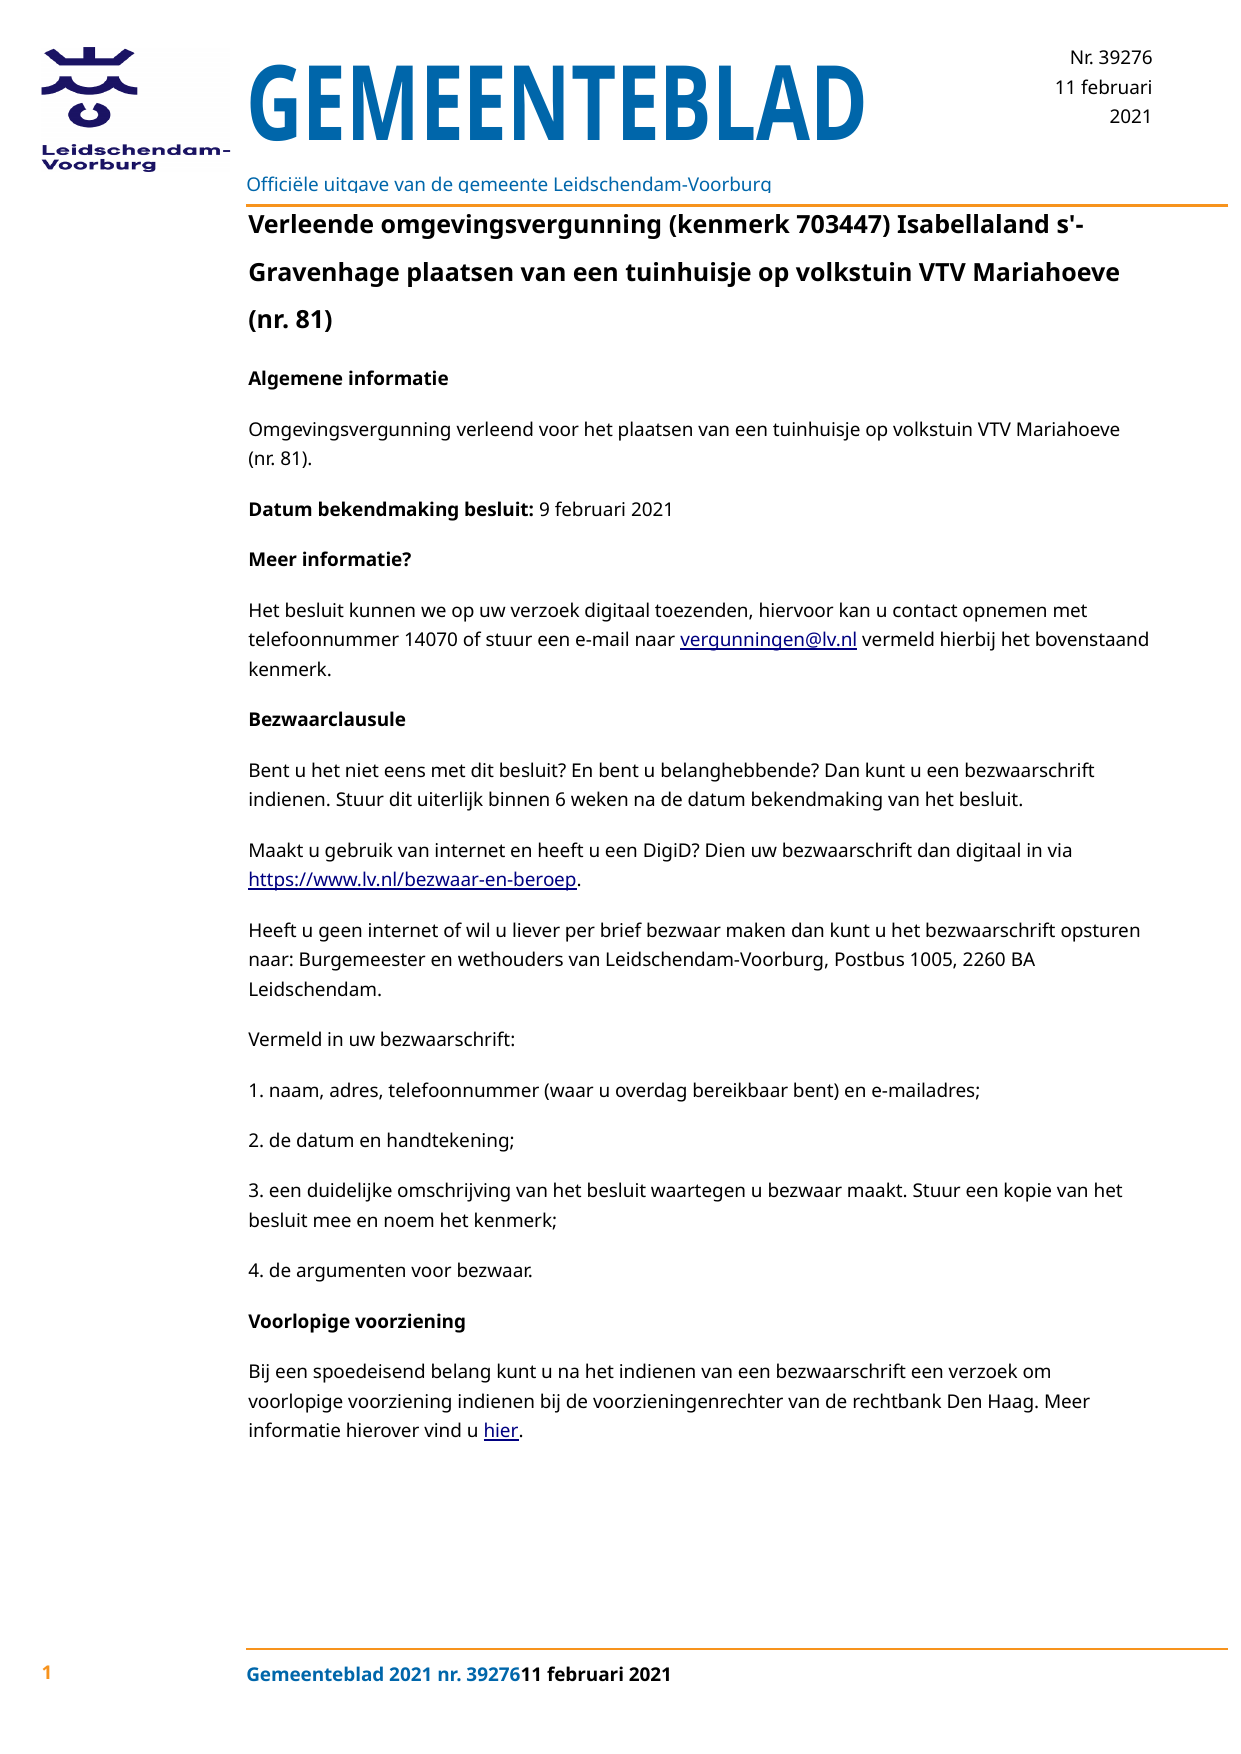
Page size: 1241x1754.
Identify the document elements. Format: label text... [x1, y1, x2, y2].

text Algemene informatie [248, 366, 1152, 391]
text Maakt u gebruik van internet en heeft u een DigiD? Dien uw bezwaarschrift dan digitaal in via https://www.lv.nl/bezwaar-en-beroep. [248, 837, 1152, 892]
text Bij een spoedeisend belang kunt u na het indienen van een bezwaarschrift een verzoek om voorlopige voorziening indienen bij de voorzieningenrechter van de rechtbank Den Haag. Meer informatie hierover vind u hier. [248, 1358, 1152, 1443]
text Bent u het niet eens met dit besluit? En bent u belanghebbende? Dan kunt u een bezwaarschrift indienen. Stuur dit uiterlijk binnen 6 weken na de datum bekendmaking van het besluit. [248, 757, 1152, 812]
text 3. een duidelijke omschrijving van het besluit waartegen u bezwaar maakt. Stuur een kopie van het besluit mee en noem het kenmerk; [248, 1178, 1152, 1233]
picture [41, 47, 231, 172]
text Heeft u geen internet of wil u liever per brief bezwaar maken dan kunt u het bezwaarschrift opsturen naar: Burgemeester en wethouders van Leidschendam-Voorburg, Postbus 1005, 2260 BA Leidschendam. [248, 917, 1152, 1002]
text 1. naam, adres, telefoonnummer (waar u overdag bereikbaar bent) en e-mailadres; [248, 1077, 1152, 1102]
text 2. de datum en handtekening; [248, 1127, 1152, 1153]
text Voorlopige voorziening [248, 1308, 1152, 1334]
text Datum bekendmaking besluit: 9 februari 2021 [248, 496, 1152, 522]
text Omgevingsvergunning verleend voor het plaatsen van een tuinhuisje op volkstuin VTV Mariahoeve (nr. 81). [248, 416, 1152, 471]
text 4. de argumenten voor bezwaar. [248, 1258, 1152, 1283]
text Het besluit kunnen we op uw verzoek digitaal toezenden, hiervoor kan u contact opnemen met telefoonnummer 14070 of stuur een e-mail naar vergunningen@lv.nl vermeld hierbij het bovenstaand kenmerk. [248, 597, 1152, 682]
text Vermeld in uw bezwaarschrift: [248, 1026, 1152, 1052]
text Meer informatie? [248, 546, 1152, 572]
text Bezwaarclausule [248, 706, 1152, 732]
text Verleende omgevingsvergunning (kenmerk 703447) Isabellaland s'-Gravenhage plaatsen van een tuinhuisje op volkstuin VTV Mariahoeve (nr. 81) [248, 207, 1152, 336]
